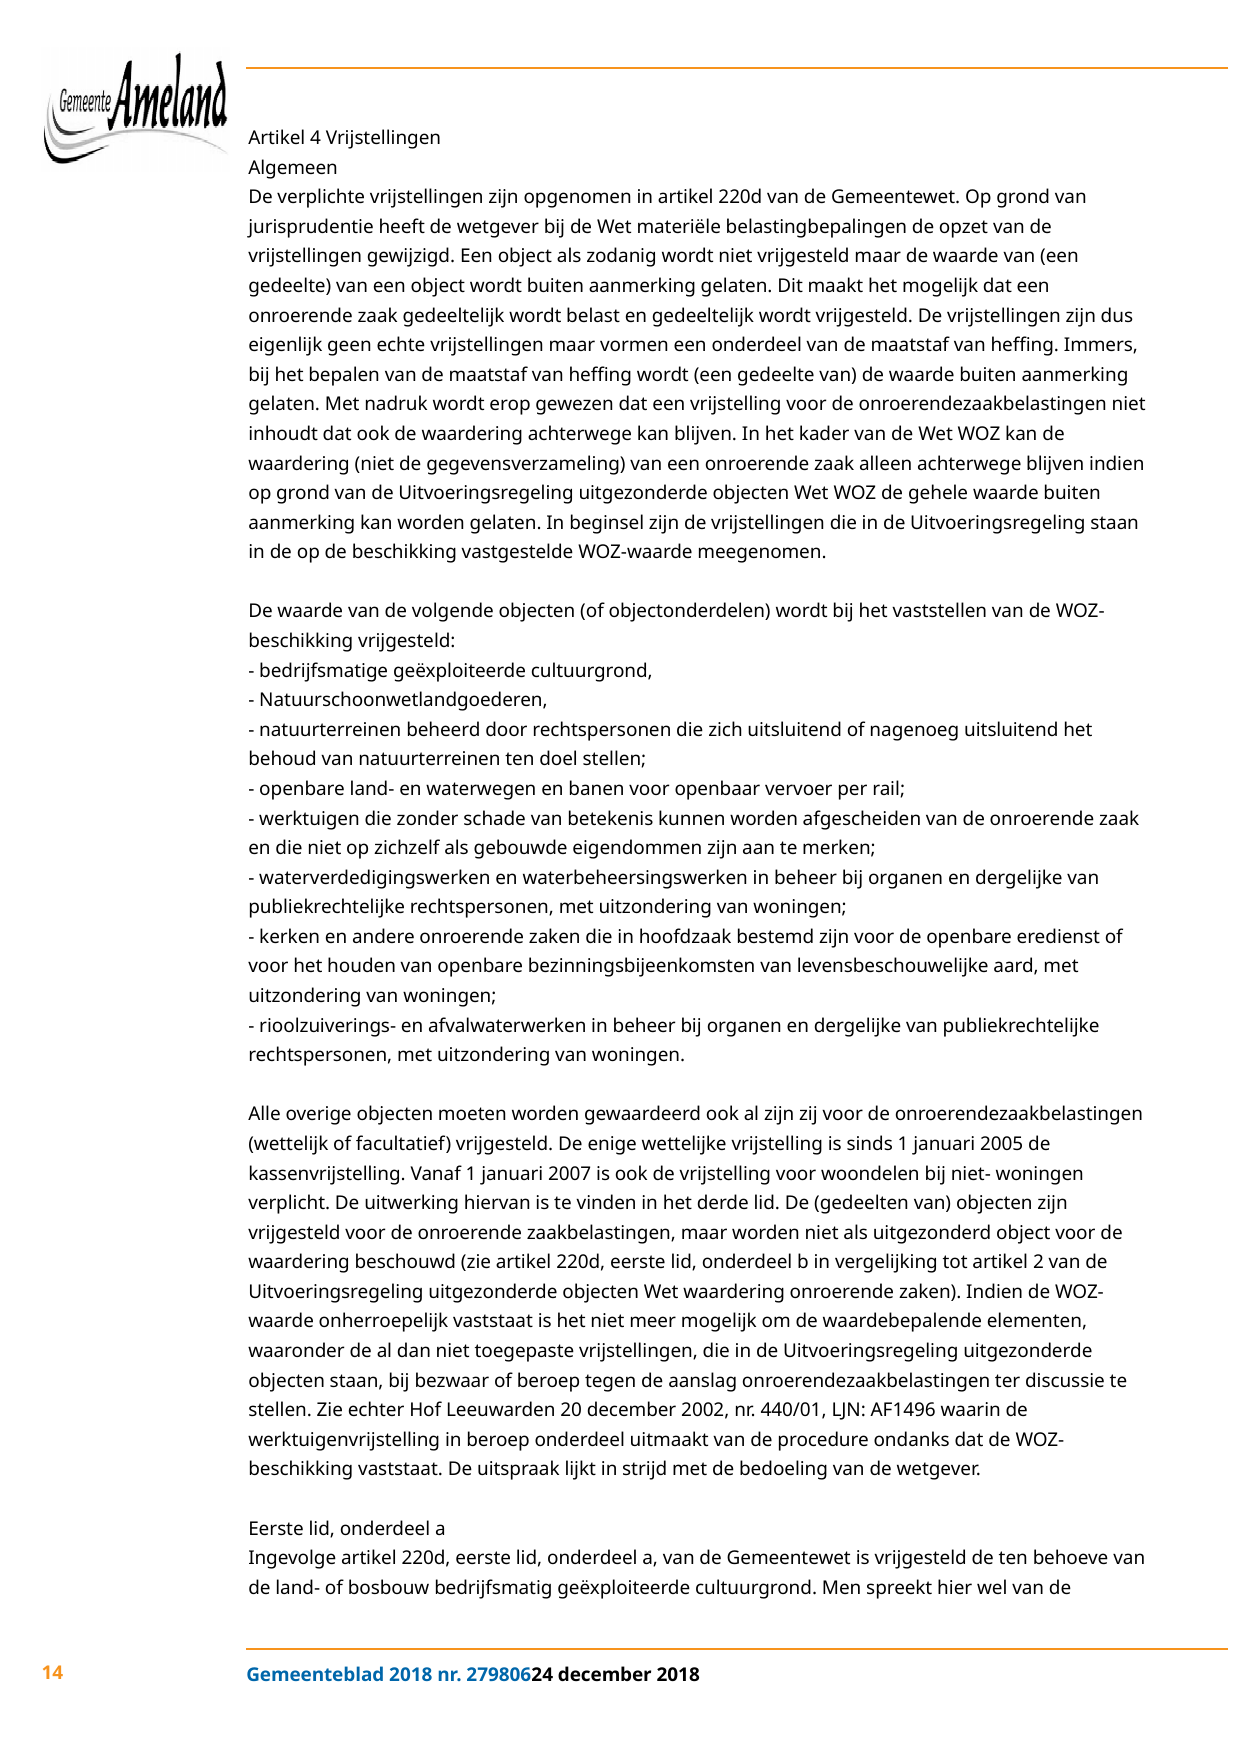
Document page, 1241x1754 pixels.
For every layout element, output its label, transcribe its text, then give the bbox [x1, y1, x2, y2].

text - openbare land- en waterwegen en banen voor openbaar vervoer per rail; [248, 775, 1152, 801]
text - werktuigen die zonder schade van betekenis kunnen worden afgescheiden van de onroerende zaak en die niet op zichzelf als gebouwde eigendommen zijn aan te merken; [248, 805, 1152, 860]
text - natuurterreinen beheerd door rechtspersonen die zich uitsluitend of nagenoeg uitsluitend het behoud van natuurterreinen ten doel stellen; [248, 716, 1152, 771]
text - rioolzuiverings- en afvalwaterwerken in beheer bij organen en dergelijke van publiekrechtelijke rechtspersonen, met uitzondering van woningen. [248, 1012, 1152, 1067]
text Algemeen [248, 154, 1152, 180]
text Alle overige objecten moeten worden gewaardeerd ook al zijn zij voor de onroerendezaakbelastingen (wettelijk of facultatief) vrijgesteld. De enige wettelijke vrijstelling is sinds 1 januari 2005 de kassenvrijstelling. Vanaf 1 januari 2007 is ook de vrijstelling voor woondelen bij niet- woningen verplicht. De uitwerking hiervan is te vinden in het derde lid. De (gedeelten van) objecten zijn vrijgesteld voor de onroerende zaakbelastingen, maar worden niet als uitgezonderd object voor de waardering beschouwd (zie artikel 220d, eerste lid, onderdeel b in vergelijking tot artikel 2 van de Uitvoeringsregeling uitgezonderde objecten Wet waardering onroerende zaken). Indien de WOZ-waarde onherroepelijk vaststaat is het niet meer mogelijk om de waardebepalende elementen, waaronder de al dan niet toegepaste vrijstellingen, die in de Uitvoeringsregeling uitgezonderde objecten staan, bij bezwaar of beroep tegen de aanslag onroerendezaakbelastingen ter discussie te stellen. Zie echter Hof Leeuwarden 20 december 2002, nr. 440/01, LJN: AF1496 waarin de werktuigenvrijstelling in beroep onderdeel uitmaakt van de procedure ondanks dat de WOZ-beschikking vaststaat. De uitspraak lijkt in strijd met de bedoeling van de wetgever. [248, 1101, 1152, 1481]
text - Natuurschoonwetlandgoederen, [248, 686, 1152, 712]
text De verplichte vrijstellingen zijn opgenomen in artikel 220d van de Gemeentewet. Op grond van jurisprudentie heeft de wetgever bij de Wet materiële belastingbepalingen de opzet van de vrijstellingen gewijzigd. Een object als zodanig wordt niet vrijgesteld maar de waarde van (een gedeelte) van een object wordt buiten aanmerking gelaten. Dit maakt het mogelijk dat een onroerende zaak gedeeltelijk wordt belast en gedeeltelijk wordt vrijgesteld. De vrijstellingen zijn dus eigenlijk geen echte vrijstellingen maar vormen een onderdeel van de maatstaf van heffing. Immers, bij het bepalen van de maatstaf van heffing wordt (een gedeelte van) de waarde buiten aanmerking gelaten. Met nadruk wordt erop gewezen dat een vrijstelling voor de onroerendezaakbelastingen niet inhoudt dat ook de waardering achterwege kan blijven. In het kader van de Wet WOZ kan de waardering (niet de gegevensverzameling) van een onroerende zaak alleen achterwege blijven indien op grond van de Uitvoeringsregeling uitgezonderde objecten Wet WOZ de gehele waarde buiten aanmerking kan worden gelaten. In beginsel zijn de vrijstellingen die in de Uitvoeringsregeling staan in de op de beschikking vastgestelde WOZ-waarde meegenomen. [248, 183, 1152, 564]
text - waterverdedigingswerken en waterbeheersingswerken in beheer bij organen en dergelijke van publiekrechtelijke rechtspersonen, met uitzondering van woningen; [248, 864, 1152, 919]
text - kerken en andere onroerende zaken die in hoofdzaak bestemd zijn voor de openbare eredienst of voor het houden van openbare bezinningsbijeenkomsten van levensbeschouwelijke aard, met uitzondering van woningen; [248, 923, 1152, 1008]
text Ingevolge artikel 220d, eerste lid, onderdeel a, van de Gemeentewet is vrijgesteld de ten behoeve van de land- of bosbouw bedrijfsmatig geëxploiteerde cultuurgrond. Men spreekt hier wel van de [248, 1544, 1152, 1600]
picture [41, 47, 231, 172]
text Artikel 4 Vrijstellingen [248, 124, 1152, 150]
text Eerste lid, onderdeel a [248, 1515, 1152, 1541]
text De waarde van de volgende objecten (of objectonderdelen) wordt bij het vaststellen van de WOZ-beschikking vrijgesteld: [248, 598, 1152, 653]
text - bedrijfsmatige geëxploiteerde cultuurgrond, [248, 657, 1152, 683]
